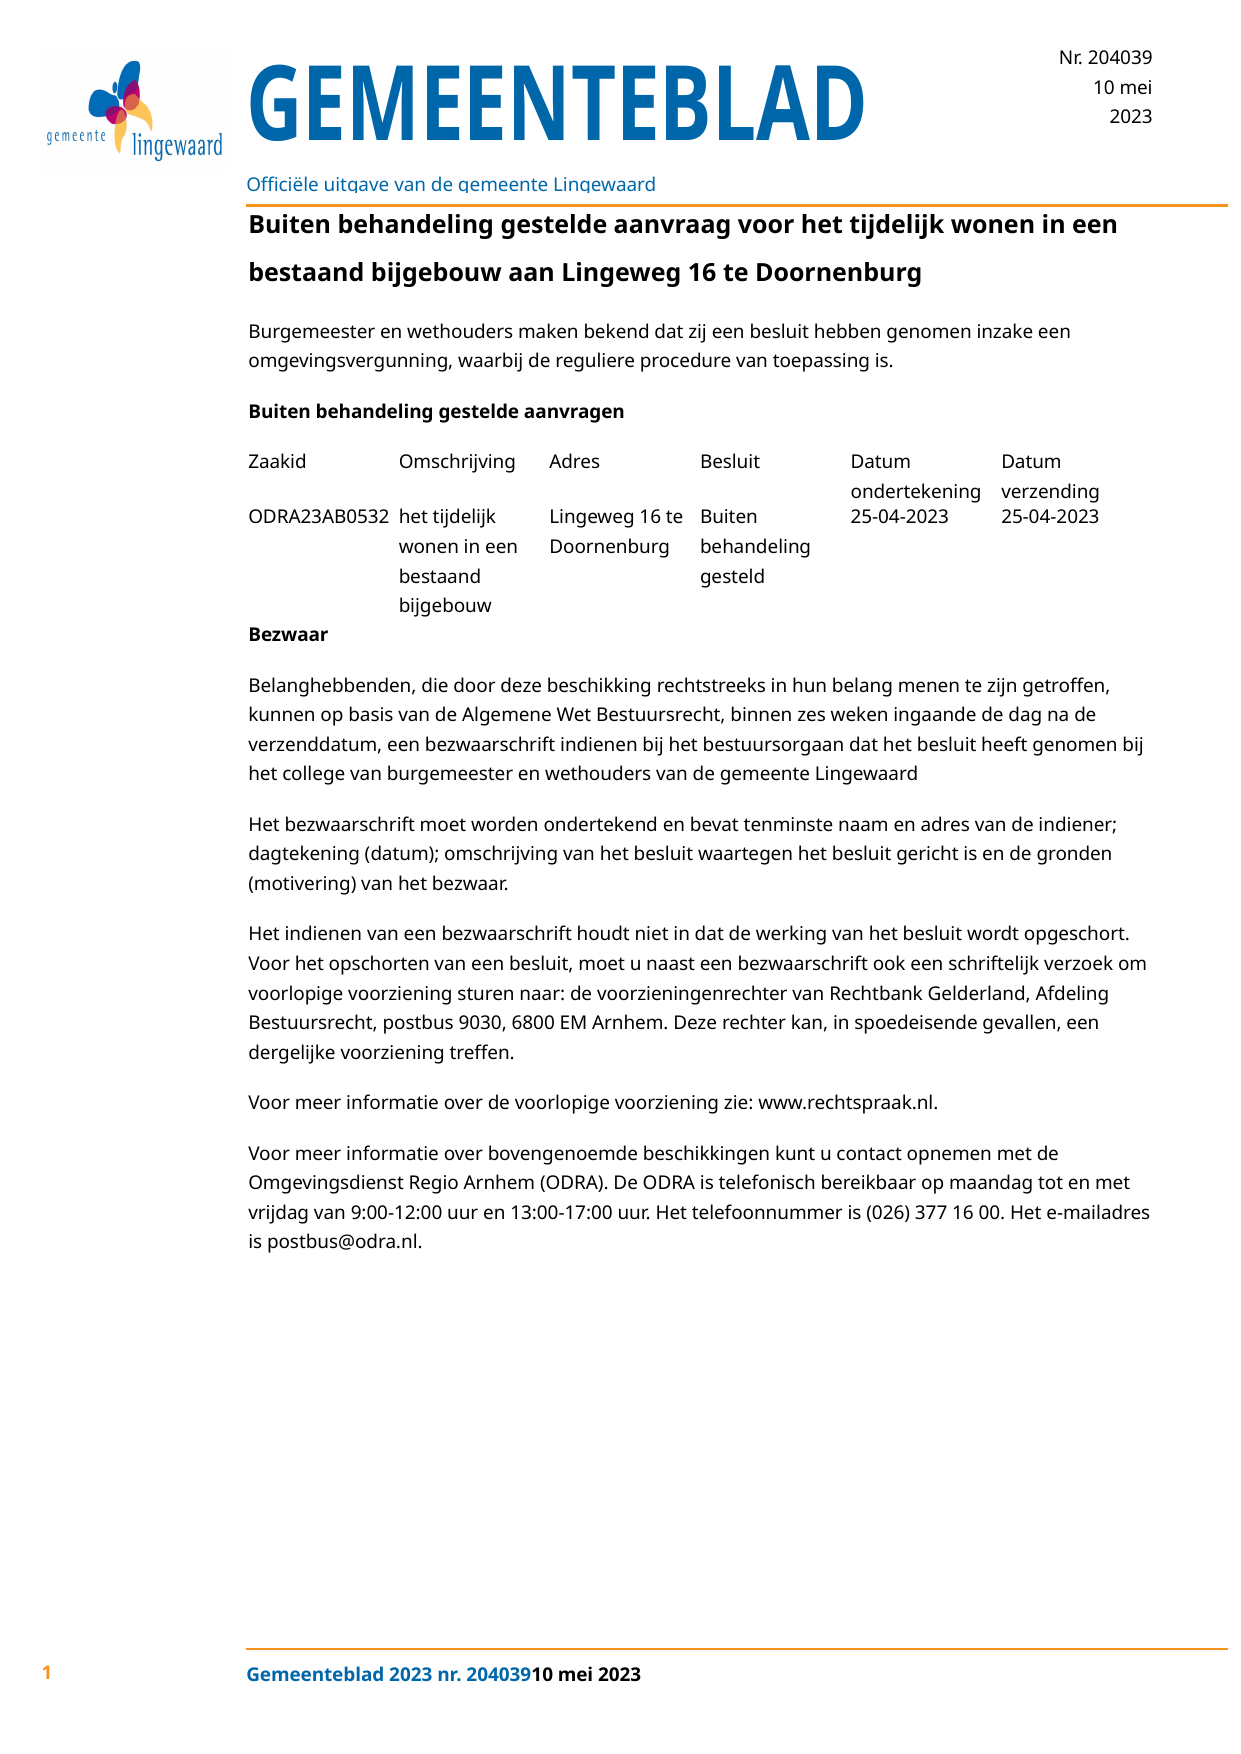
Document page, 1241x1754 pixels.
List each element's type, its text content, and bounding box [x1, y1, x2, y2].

table_cell Lingeweg 16 te Doornenburg [549, 504, 700, 618]
text Voor meer informatie over de voorlopige voorziening zie: www.rechtspraak.nl. [248, 1089, 1152, 1115]
table_cell het tijdelijk wonen in een bestaand bijgebouw [399, 504, 549, 618]
text Buiten behandeling gestelde aanvragen [248, 398, 1152, 424]
text Voor meer informatie over bovengenoemde beschikkingen kunt u contact opnemen met de Omgevingsdienst Regio Arnhem (ODRA). De ODRA is telefonisch bereikbaar op maandag tot en met vrijdag van 9:00-12:00 uur en 13:00-17:00 uur. Het telefoonnummer is (026) 377 16 00. Het e-mailadres is postbus@odra.nl. [248, 1140, 1152, 1254]
text Het bezwaarschrift moet worden ondertekend en bevat tenminste naam en adres van de indiener; dagtekening (datum); omschrijving van het besluit waartegen het besluit gericht is en de gronden (motivering) van het bezwaar. [248, 811, 1152, 896]
text Bezwaar [248, 621, 1152, 647]
table_header Zaakid [248, 449, 398, 504]
table_cell 25-04-2023 [1001, 504, 1152, 618]
picture [41, 47, 231, 172]
table_header Besluit [700, 449, 850, 504]
table_cell ODRA23AB0532 [248, 504, 398, 618]
table_header Adres [549, 449, 700, 504]
text Belanghebbenden, die door deze beschikking rechtstreeks in hun belang menen te zijn getroffen, kunnen op basis van de Algemene Wet Bestuursrecht, binnen zes weken ingaande de dag na de verzenddatum, een bezwaarschrift indienen bij het bestuursorgaan dat het besluit heeft genomen bij het college van burgemeester en wethouders van de gemeente Lingewaard [248, 672, 1152, 786]
table_header Omschrijving [399, 449, 549, 504]
table_header Datum ondertekening [850, 449, 1001, 504]
table_cell 25-04-2023 [850, 504, 1001, 618]
text Burgemeester en wethouders maken bekend dat zij een besluit hebben genomen inzake een omgevingsvergunning, waarbij de reguliere procedure van toepassing is. [248, 318, 1152, 373]
table_cell Buiten behandeling gesteld [700, 504, 850, 618]
table_header Datum verzending [1001, 449, 1152, 504]
text Het indienen van een bezwaarschrift houdt niet in dat de werking van het besluit wordt opgeschort. Voor het opschorten van een besluit, moet u naast een bezwaarschrift ook een schriftelijk verzoek om voorlopige voorziening sturen naar: de voorzieningenrechter van Rechtbank Gelderland, Afdeling Bestuursrecht, postbus 9030, 6800 EM Arnhem. Deze rechter kan, in spoedeisende gevallen, een dergelijke voorziening treffen. [248, 921, 1152, 1065]
text Buiten behandeling gestelde aanvraag voor het tijdelijk wonen in een bestaand bijgebouw aan Lingeweg 16 te Doornenburg [248, 207, 1152, 288]
